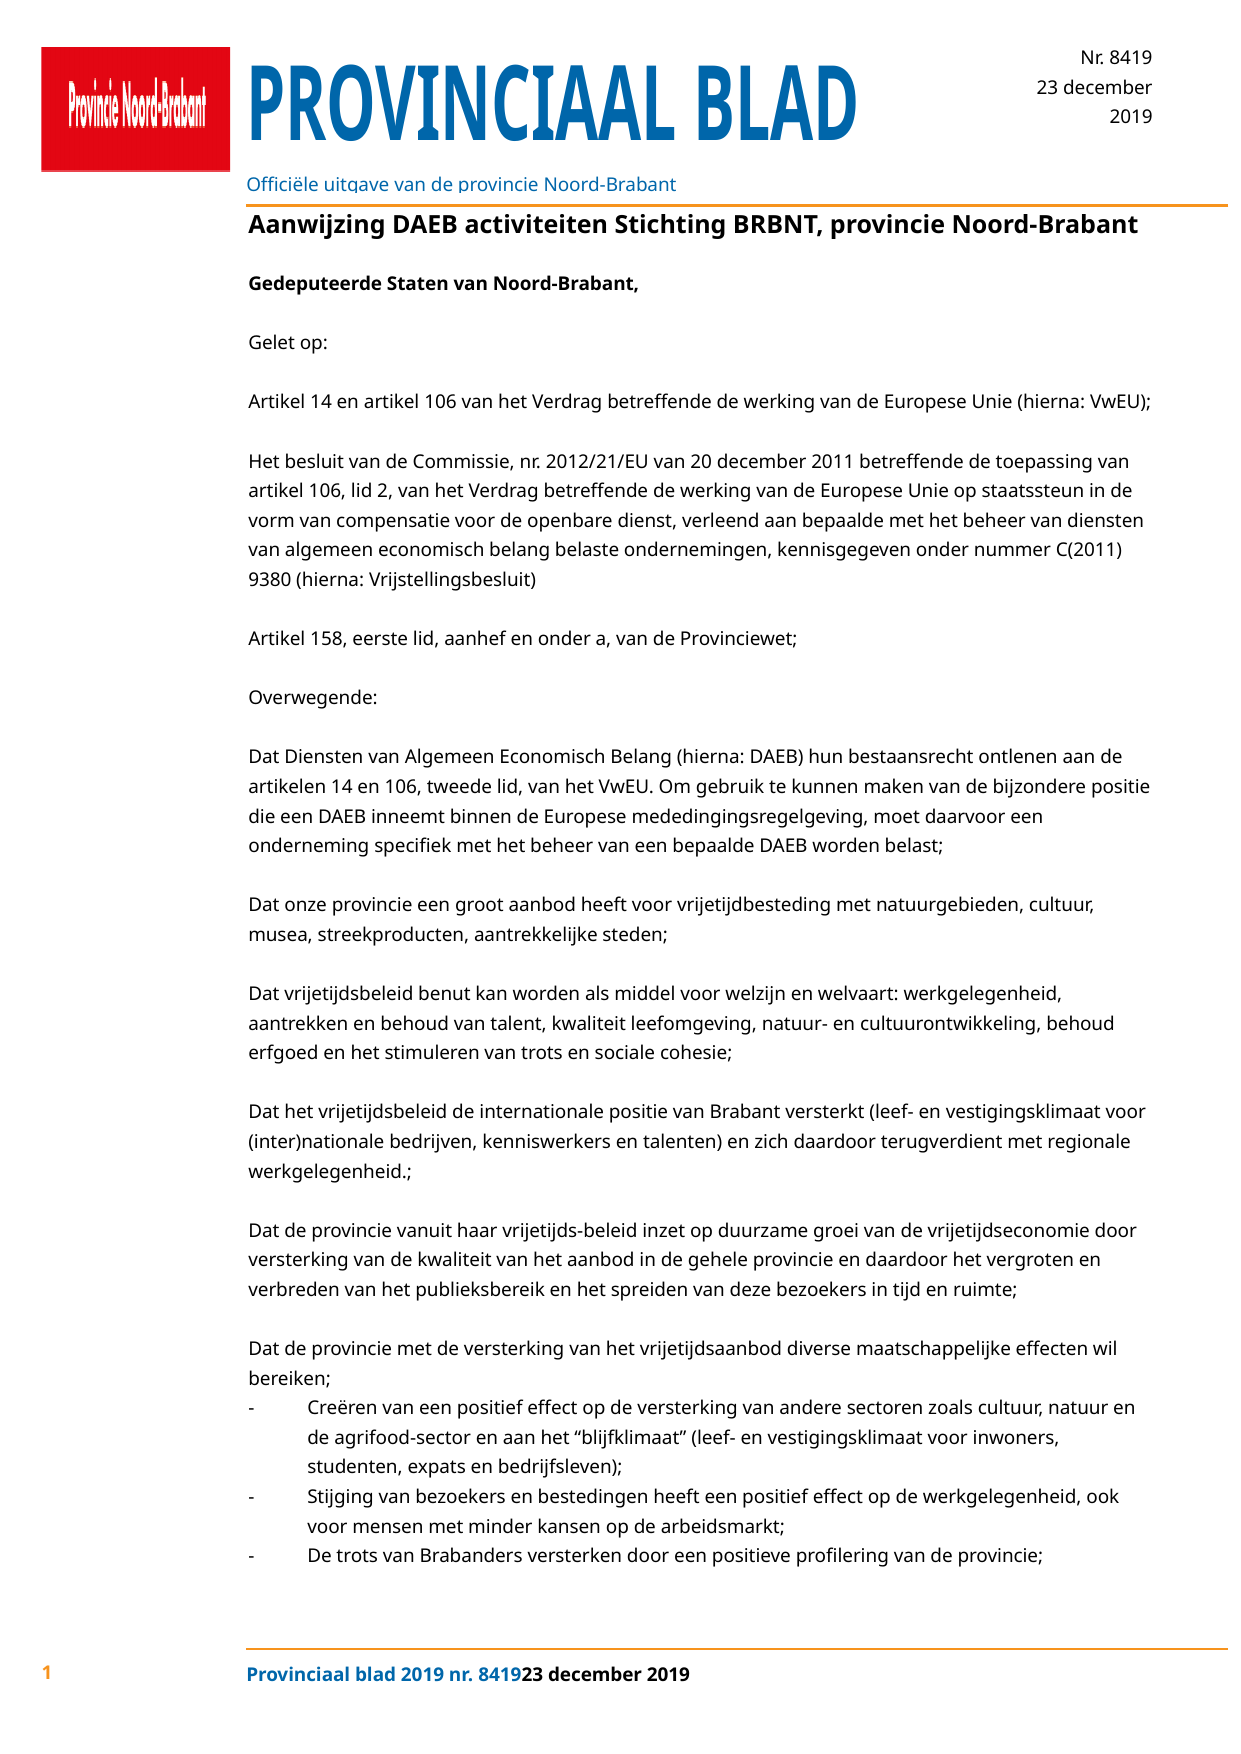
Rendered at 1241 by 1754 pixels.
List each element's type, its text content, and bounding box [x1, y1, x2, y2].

text Artikel 158, eerste lid, aanhef en onder a, van de Provinciewet; [248, 625, 1152, 651]
text Dat vrijetijdsbeleid benut kan worden als middel voor welzijn en welvaart: werkgelegenheid, aantrekken en behoud van talent, kwaliteit leefomgeving, natuur- en cultuurontwikkeling, behoud erfgoed en het stimuleren van trots en sociale cohesie; [248, 980, 1152, 1065]
list De trots van Brabanders versterken door een positieve profilering van de provincie; [248, 1542, 1152, 1568]
text Gelet op: [248, 329, 1152, 355]
picture [41, 47, 231, 172]
text Dat de provincie vanuit haar vrijetijds-beleid inzet op duurzame groei van de vrijetijdseconomie door versterking van de kwaliteit van het aanbod in de gehele provincie en daardoor het vergroten en verbreden van het publieksbereik en het spreiden van deze bezoekers in tijd en ruimte; [248, 1217, 1152, 1302]
text Overwegende: [248, 684, 1152, 710]
text Dat onze provincie een groot aanbod heeft voor vrijetijdbesteding met natuurgebieden, cultuur, musea, streekproducten, aantrekkelijke steden; [248, 892, 1152, 947]
text Het besluit van de Commissie, nr. 2012/21/EU van 20 december 2011 betreffende de toepassing van artikel 106, lid 2, van het Verdrag betreffende de werking van de Europese Unie op staatssteun in de vorm van compensatie voor de openbare dienst, verleend aan bepaalde met het beheer van diensten van algemeen economisch belang belaste ondernemingen, kennisgegeven onder nummer C(2011) 9380 (hierna: Vrijstellingsbesluit) [248, 448, 1152, 592]
text Aanwijzing DAEB activiteiten Stichting BRBNT, provincie Noord-Brabant [248, 207, 1152, 241]
text Dat Diensten van Algemeen Economisch Belang (hierna: DAEB) hun bestaansrecht ontlenen aan de artikelen 14 en 106, tweede lid, van het VwEU. Om gebruik te kunnen maken van de bijzondere positie die een DAEB inneemt binnen de Europese mededingingsregelgeving, moet daarvoor een onderneming specifiek met het beheer van een bepaalde DAEB worden belast; [248, 744, 1152, 858]
text Gedeputeerde Staten van Noord-Brabant, [248, 270, 1152, 296]
list Creëren van een positief effect op de versterking van andere sectoren zoals cultuur, natuur en de agrifood-sector en aan het “blijfklimaat” (leef- en vestigingsklimaat voor inwoners, studenten, expats en bedrijfsleven); [248, 1394, 1152, 1479]
list Stijging van bezoekers en bestedingen heeft een positief effect op de werkgelegenheid, ook voor mensen met minder kansen op de arbeidsmarkt; [248, 1483, 1152, 1538]
text Dat de provincie met de versterking van het vrijetijdsaanbod diverse maatschappelijke effecten wil bereiken; [248, 1335, 1152, 1391]
text Artikel 14 en artikel 106 van het Verdrag betreffende de werking van de Europese Unie (hierna: VwEU); [248, 389, 1152, 414]
text Dat het vrijetijdsbeleid de internationale positie van Brabant versterkt (leef- en vestigingsklimaat voor (inter)nationale bedrijven, kenniswerkers en talenten) en zich daardoor terugverdient met regionale werkgelegenheid.; [248, 1099, 1152, 1183]
